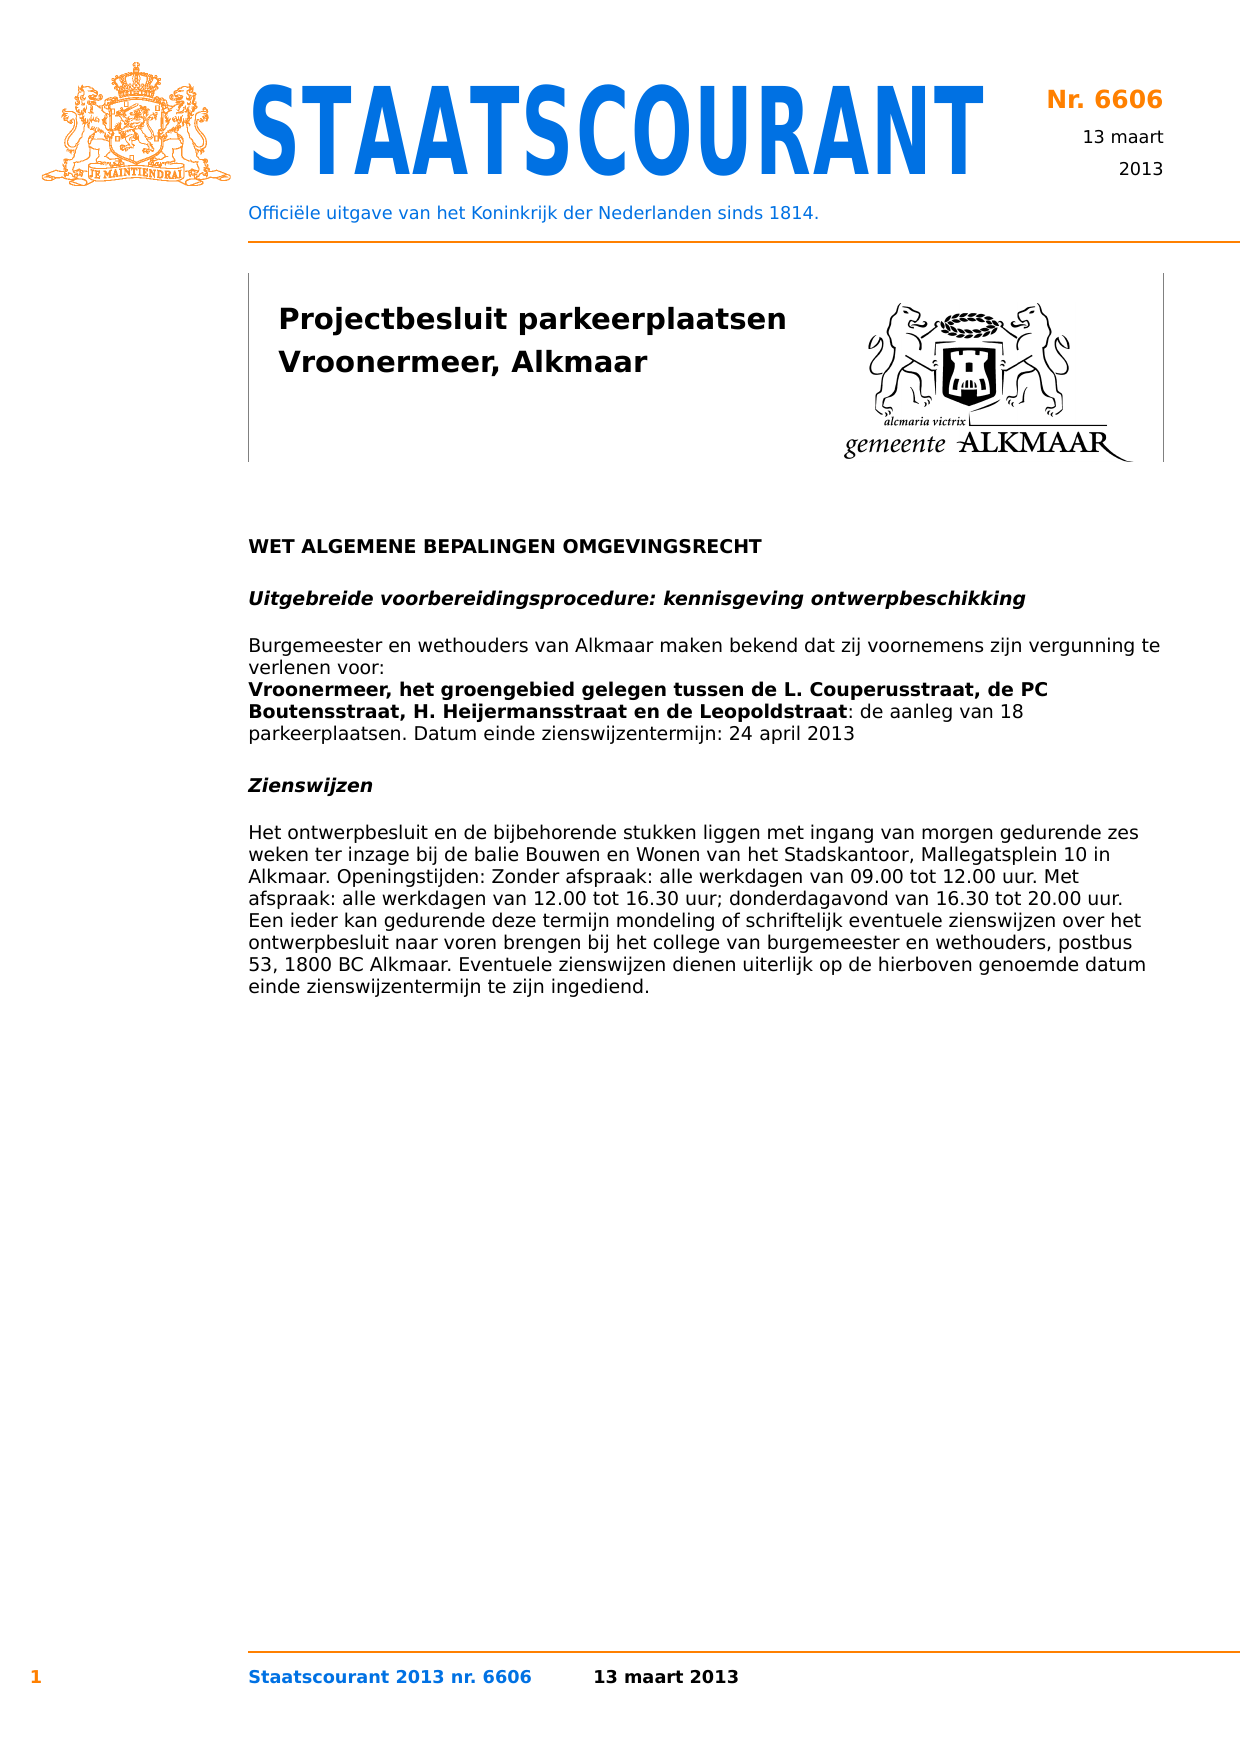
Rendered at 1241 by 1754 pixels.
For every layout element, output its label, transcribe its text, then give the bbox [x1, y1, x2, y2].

text Het ontwerpbesluit en de bijbehorende stukken liggen met ingang van morgen gedurende zes weken ter inzage bij de balie Bouwen en Wonen van het Stadskantoor, Mallegatsplein 10 in Alkmaar. Openingstijden: Zonder afspraak: alle werkdagen van 09.00 tot 12.00 uur. Met afspraak: alle werkdagen van 12.00 tot 16.30 uur; donderdagavond van 16.30 tot 20.00 uur. [248, 822, 1163, 910]
table_cell 13 maart [998, 121, 1240, 153]
picture [41, 62, 231, 186]
text Een ieder kan gedurende deze termijn mondeling of schriftelijk eventuele zienswijzen over het ontwerpbesluit naar voren brengen bij het college van burgemeester en wethouders, postbus 53, 1800 BC Alkmaar. Eventuele zienswijzen dienen uiterlijk op de hierboven genoemde datum einde zienswijzentermijn te zijn ingediend. [248, 910, 1163, 998]
table_header [25, 62, 248, 241]
subtitle Zienswijzen [248, 775, 1163, 797]
picture [844, 302, 1134, 462]
subtitle WET ALGEMENE BEPALINGEN OMGEVINGSRECHT [248, 536, 1163, 558]
table_header Nr. 6606 [998, 62, 1240, 121]
text Burgemeester en wethouders van Alkmaar maken bekend dat zij voornemens zijn vergunning te verlenen voor: [248, 635, 1163, 679]
table_cell Officiële uitgave van het Koninkrijk der Nederlanden sinds 1814. [248, 203, 1240, 241]
table_header STAATSCOURANT [248, 62, 998, 203]
text Vroonermeer, het groengebied gelegen tussen de L. Couperusstraat, de PC Boutensstraat, H. Heijermansstraat en de Leopoldstraat: de aanleg van 18 parkeerplaatsen. Datum einde zienswijzentermijn: 24 april 2013 [248, 679, 1163, 745]
subtitle Projectbesluit parkeerplaatsen Vroonermeer, Alkmaar [249, 273, 1163, 462]
table_cell 2013 [998, 153, 1240, 203]
subtitle Uitgebreide voorbereidingsprocedure: kennisgeving ontwerpbeschikking [248, 588, 1163, 610]
